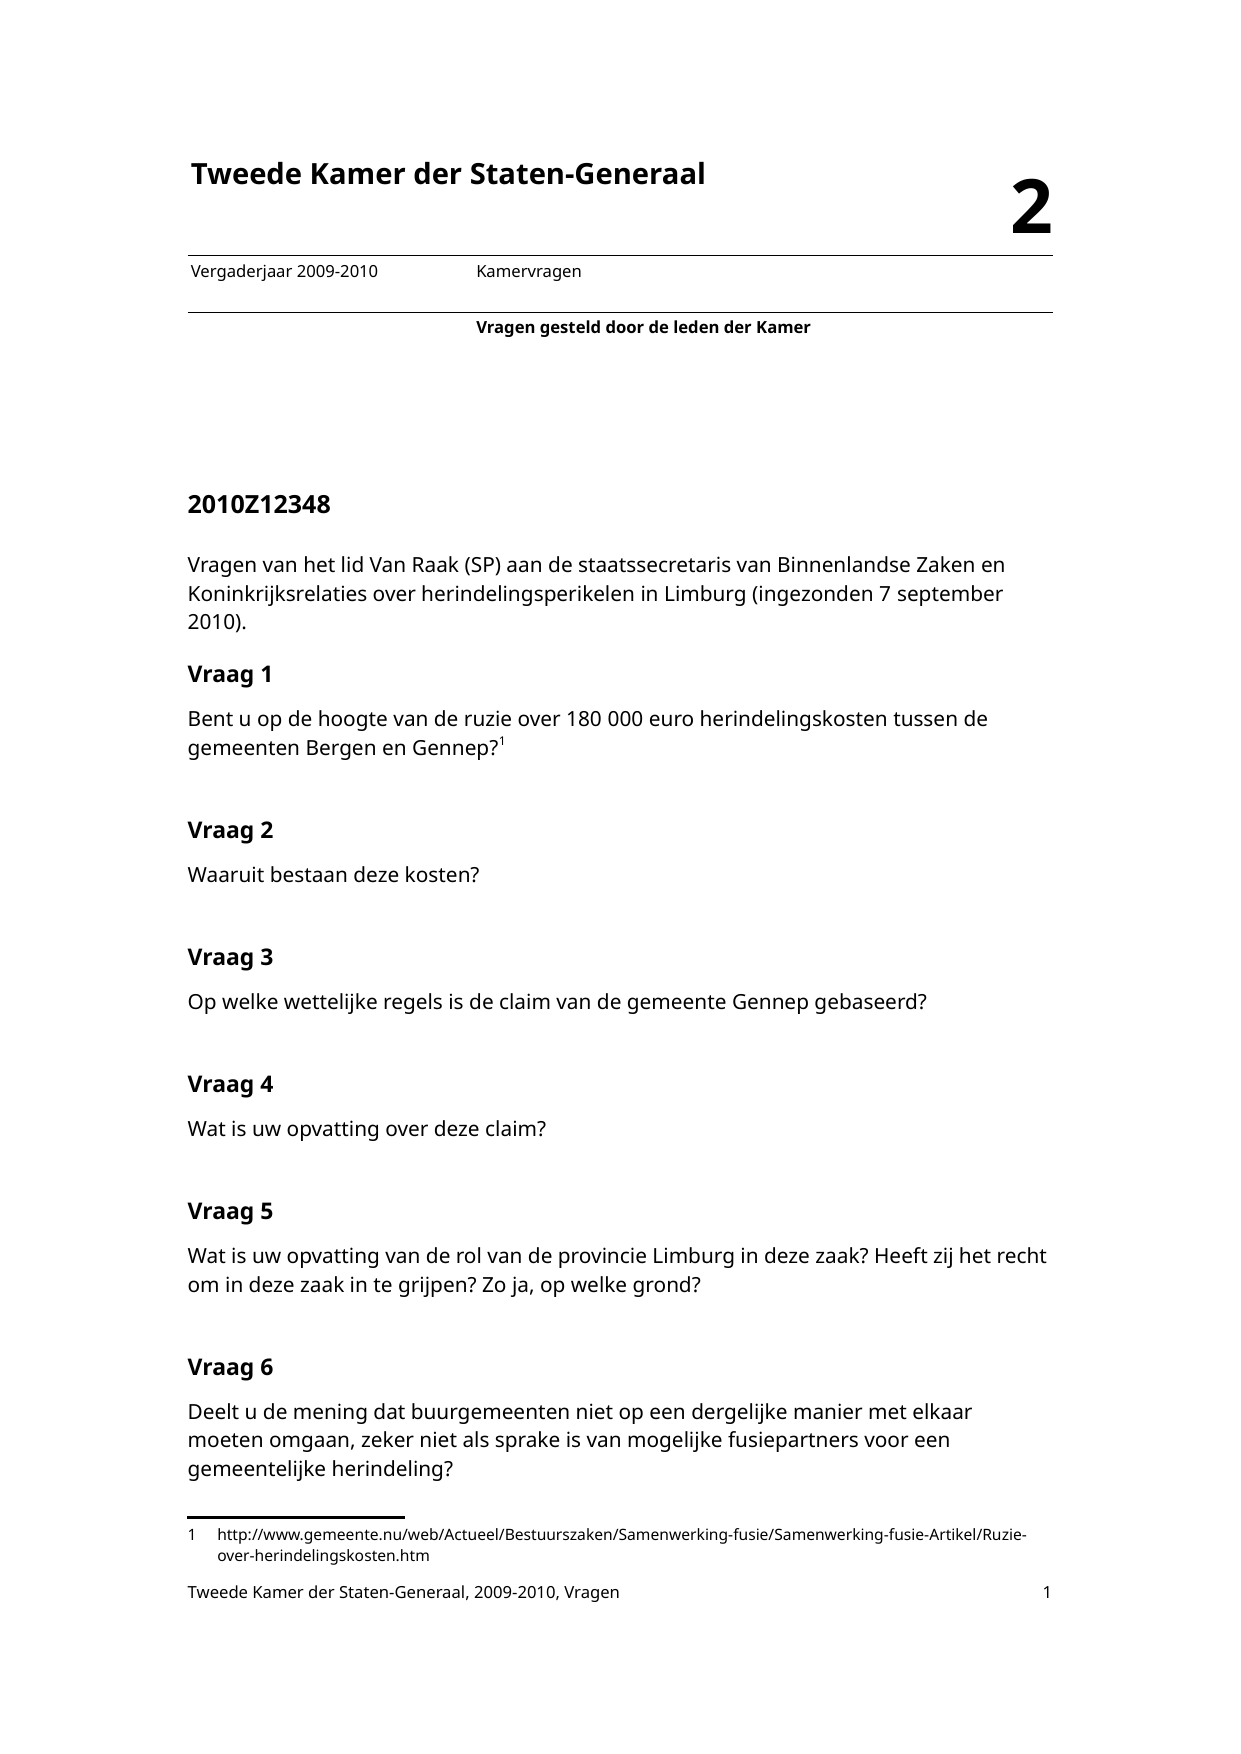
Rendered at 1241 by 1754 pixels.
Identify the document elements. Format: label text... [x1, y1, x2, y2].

text Wat is uw opvatting over deze claim? [187, 1114, 1053, 1143]
subtitle Vraag 6 [187, 1351, 1053, 1382]
table_cell Vragen gesteld door de leden der Kamer [473, 313, 1053, 339]
table_header Tweede Kamer der Staten-Generaal [188, 150, 879, 255]
text Deelt u de mening dat buurgemeenten niet op een dergelijke manier met elkaar moeten omgaan, zeker niet als sprake is van mogelijke fusiepartners voor een gemeentelijke herindeling? [187, 1397, 1053, 1482]
table_cell [188, 313, 473, 339]
subtitle Vraag 3 [187, 941, 1053, 972]
text Wat is uw opvatting van de rol van de provincie Limburg in deze zaak? Heeft zij het recht om in deze zaak in te grijpen? Zo ja, op welke grond? [187, 1242, 1053, 1298]
table_cell Kamervragen [473, 256, 1053, 312]
text Bent u op de hoogte van de ruzie over 180 000 euro herindelingskosten tussen de gemeenten Bergen en Gennep? [187, 704, 1053, 761]
subtitle Vraag 1 [187, 658, 1053, 689]
text Waaruit bestaan deze kosten? [187, 860, 1053, 888]
text http://www.gemeente.nu/web/Actueel/Bestuurszaken/Samenwerking-fusie/Samenwerking-fusie-Artikel/Ruzie-over-herindelingskosten.htm [187, 1509, 1053, 1566]
text Op welke wettelijke regels is de claim van de gemeente Gennep gebaseerd? [187, 987, 1053, 1016]
subtitle Vraag 2 [187, 814, 1053, 845]
text Vragen van het lid Van Raak (SP) aan de staatssecretaris van Binnenlandse Zaken en Koninkrijksrelaties over herindelingsperikelen in Limburg (ingezonden 7 september 2010). [187, 550, 1053, 636]
text 2010Z12348 [187, 487, 1053, 521]
subtitle Vraag 4 [187, 1068, 1053, 1099]
subtitle Vraag 5 [187, 1195, 1053, 1227]
table_cell Vergaderjaar 2009-2010 [188, 256, 473, 312]
table_header 2 [880, 150, 1053, 255]
